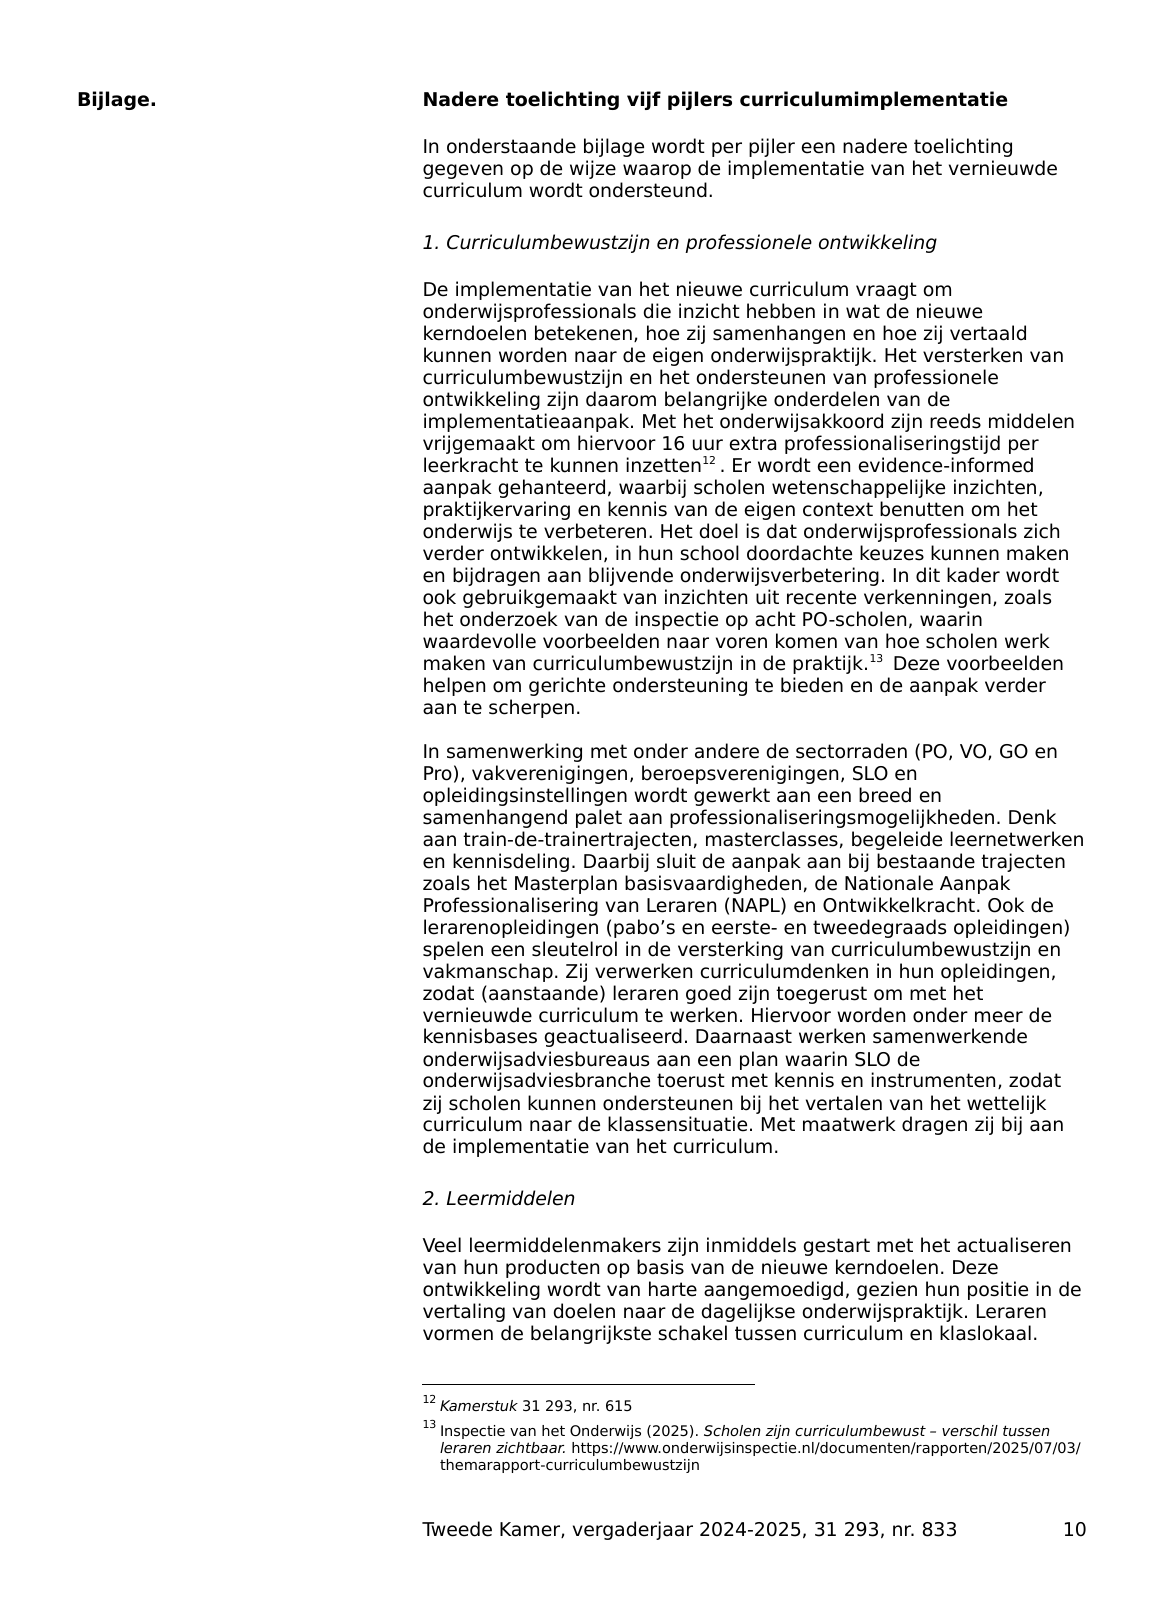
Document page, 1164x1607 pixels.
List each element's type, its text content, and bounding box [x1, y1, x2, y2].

subtitle Bijlage. Nadere toelichting vijf pijlers curriculumimplementatie [77, 89, 1087, 111]
text In onderstaande bijlage wordt per pijler een nadere toelichting gegeven op de wijze waarop de implementatie van het vernieuwde curriculum wordt ondersteund. [422, 136, 1087, 202]
text Inspectie van het Onderwijs (2025). Scholen zijn curriculumbewust – verschil tussen leraren zichtbaar. https://www.onderwijsinspectie.nl/documenten/rapporten/2025/07/03/themarapport-curriculumbewustzijn [422, 1418, 1087, 1474]
text Veel leermiddelenmakers zijn inmiddels gestart met het actualiseren van hun producten op basis van de nieuwe kerndoelen. Deze ontwikkeling wordt van harte aangemoedigd, gezien hun positie in de vertaling van doelen naar de dagelijkse onderwijspraktijk. Leraren vormen de belangrijkste schakel tussen curriculum en klaslokaal. [422, 1235, 1087, 1345]
text In samenwerking met onder andere de sectorraden (PO, VO, GO en Pro), vakverenigingen, beroepsverenigingen, SLO en opleidingsinstellingen wordt gewerkt aan een breed en samenhangend palet aan professionaliseringsmogelijkheden. Denk aan train-de-trainertrajecten, masterclasses, begeleide leernetwerken en kennisdeling. Daarbij sluit de aanpak aan bij bestaande trajecten zoals het Masterplan basisvaardigheden, de Nationale Aanpak Professionalisering van Leraren (NAPL) en Ontwikkelkracht. Ook de lerarenopleidingen (pabo’s en eerste- en tweedegraads opleidingen) spelen een sleutelrol in de versterking van curriculumbewustzijn en vakmanschap. Zij verwerken curriculumdenken in hun opleidingen, zodat (aanstaande) leraren goed zijn toegerust om met het vernieuwde curriculum te werken. Hiervoor worden onder meer de kennisbases geactualiseerd. Daarnaast werken samenwerkende onderwijsadviesbureaus aan een plan waarin SLO de onderwijsadviesbranche toerust met kennis en instrumenten, zodat zij scholen kunnen ondersteunen bij het vertalen van het wettelijk curriculum naar de klassensituatie. Met maatwerk dragen zij bij aan de implementatie van het curriculum. [422, 741, 1087, 1158]
text De implementatie van het nieuwe curriculum vraagt om onderwijsprofessionals die inzicht hebben in wat de nieuwe kerndoelen betekenen, hoe zij samenhangen en hoe zij vertaald kunnen worden naar de eigen onderwijspraktijk. Het versterken van curriculumbewustzijn en het ondersteunen van professionele ontwikkeling zijn daarom belangrijke onderdelen van de implementatieaanpak. Met het onderwijsakkoord zijn reeds middelen vrijgemaakt om hiervoor 16 uur extra professionaliseringstijd per leerkracht te kunnen inzetten. Er wordt een evidence-informed aanpak gehanteerd, waarbij scholen wetenschappelijke inzichten, praktijkervaring en kennis van de eigen context benutten om het onderwijs te verbeteren. Het doel is dat onderwijsprofessionals zich verder ontwikkelen, in hun school doordachte keuzes kunnen maken en bijdragen aan blijvende onderwijsverbetering. In dit kader wordt ook gebruikgemaakt van inzichten uit recente verkenningen, zoals het onderzoek van de inspectie op acht PO-scholen, waarin waardevolle voorbeelden naar voren komen van hoe scholen werk maken van curriculumbewustzijn in de praktijk. Deze voorbeelden helpen om gerichte ondersteuning te bieden en de aanpak verder aan te scherpen. [422, 279, 1087, 718]
text Kamerstuk 31 293, nr. 615 [422, 1393, 1087, 1416]
subtitle 2. Leermiddelen [422, 1188, 1087, 1210]
subtitle 1. Curriculumbewustzijn en professionele ontwikkeling [422, 232, 1087, 254]
